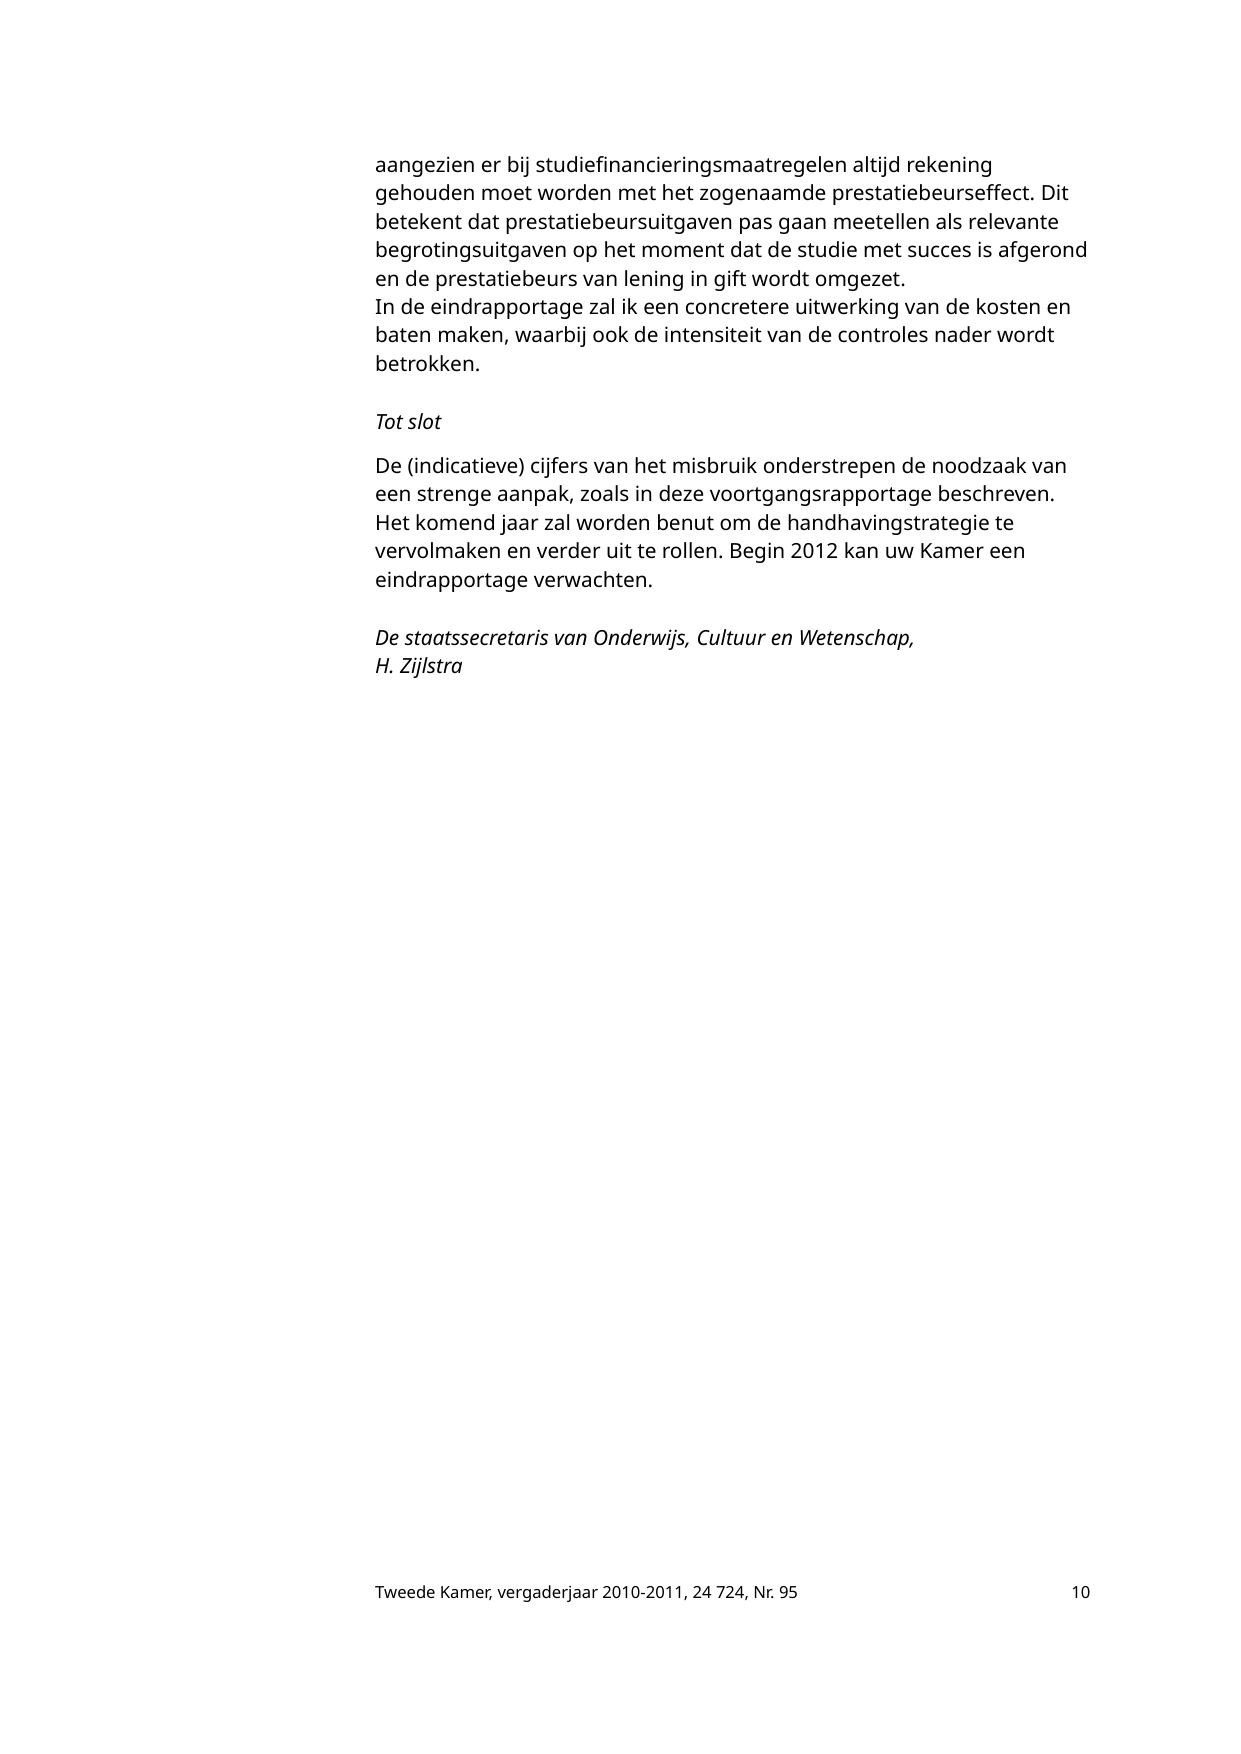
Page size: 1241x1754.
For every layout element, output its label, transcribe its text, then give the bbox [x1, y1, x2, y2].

text aangezien er bij studiefinancieringsmaatregelen altijd rekening gehouden moet worden met het zogenaamde prestatiebeurseffect. Dit betekent dat prestatiebeursuitgaven pas gaan meetellen als relevante begrotingsuitgaven op het moment dat de studie met succes is afgerond en de prestatiebeurs van lening in gift wordt omgezet. [375, 150, 1090, 292]
text H. Zijlstra [375, 652, 1090, 680]
text Tot slot [375, 407, 1090, 436]
text De staatssecretaris van Onderwijs, Cultuur en Wetenschap, [375, 623, 1090, 652]
text De (indicatieve) cijfers van het misbruik onderstrepen de noodzaak van een strenge aanpak, zoals in deze voortgangsrapportage beschreven. Het komend jaar zal worden benut om de handhavingstrategie te vervolmaken en verder uit te rollen. Begin 2012 kan uw Kamer een eindrapportage verwachten. [375, 451, 1090, 593]
text In de eindrapportage zal ik een concretere uitwerking van de kosten en baten maken, waarbij ook de intensiteit van de controles nader wordt betrokken. [375, 292, 1090, 377]
